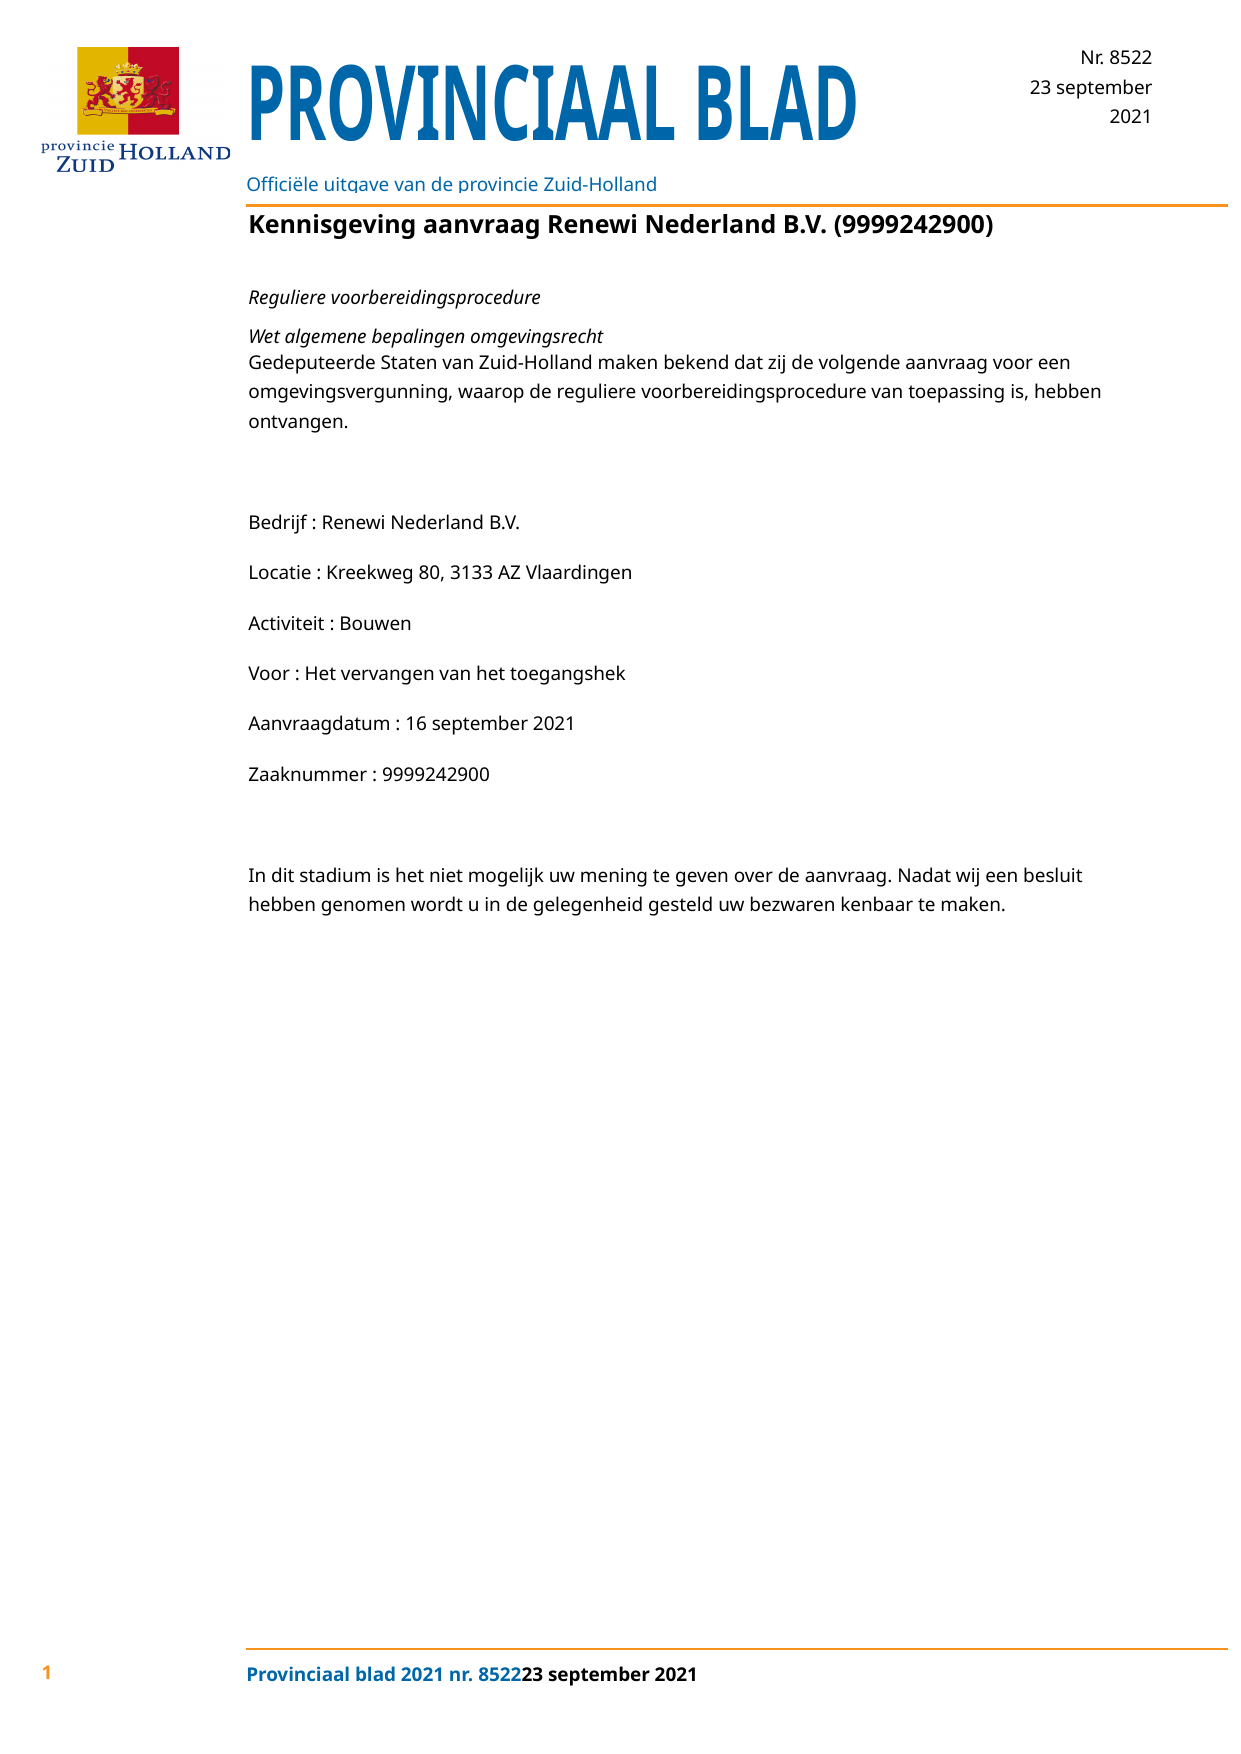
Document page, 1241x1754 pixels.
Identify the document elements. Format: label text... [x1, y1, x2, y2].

text Bedrijf : Renewi Nederland B.V. [248, 509, 1152, 534]
text Activiteit : Bouwen [248, 610, 1152, 635]
text Locatie : Kreekweg 80, 3133 AZ Vlaardingen [248, 559, 1152, 585]
text Aanvraagdatum : 16 september 2021 [248, 711, 1152, 736]
text Zaaknummer : 9999242900 [248, 761, 1152, 787]
text Voor : Het vervangen van het toegangshek [248, 660, 1152, 686]
text Reguliere voorbereidingsprocedure [248, 284, 1152, 309]
picture [41, 47, 231, 172]
text Kennisgeving aanvraag Renewi Nederland B.V. (9999242900) [248, 207, 1152, 241]
text In dit stadium is het niet mogelijk uw mening te geven over de aanvraag. Nadat wij een besluit hebben genomen wordt u in de gelegenheid gesteld uw bezwaren kenbaar te maken. [248, 862, 1152, 917]
text Gedeputeerde Staten van Zuid-Holland maken bekend dat zij de volgende aanvraag voor een omgevingsvergunning, waarop de reguliere voorbereidingsprocedure van toepassing is, hebben ontvangen. [248, 349, 1152, 434]
text Wet algemene bepalingen omgevingsrecht [248, 323, 1152, 349]
